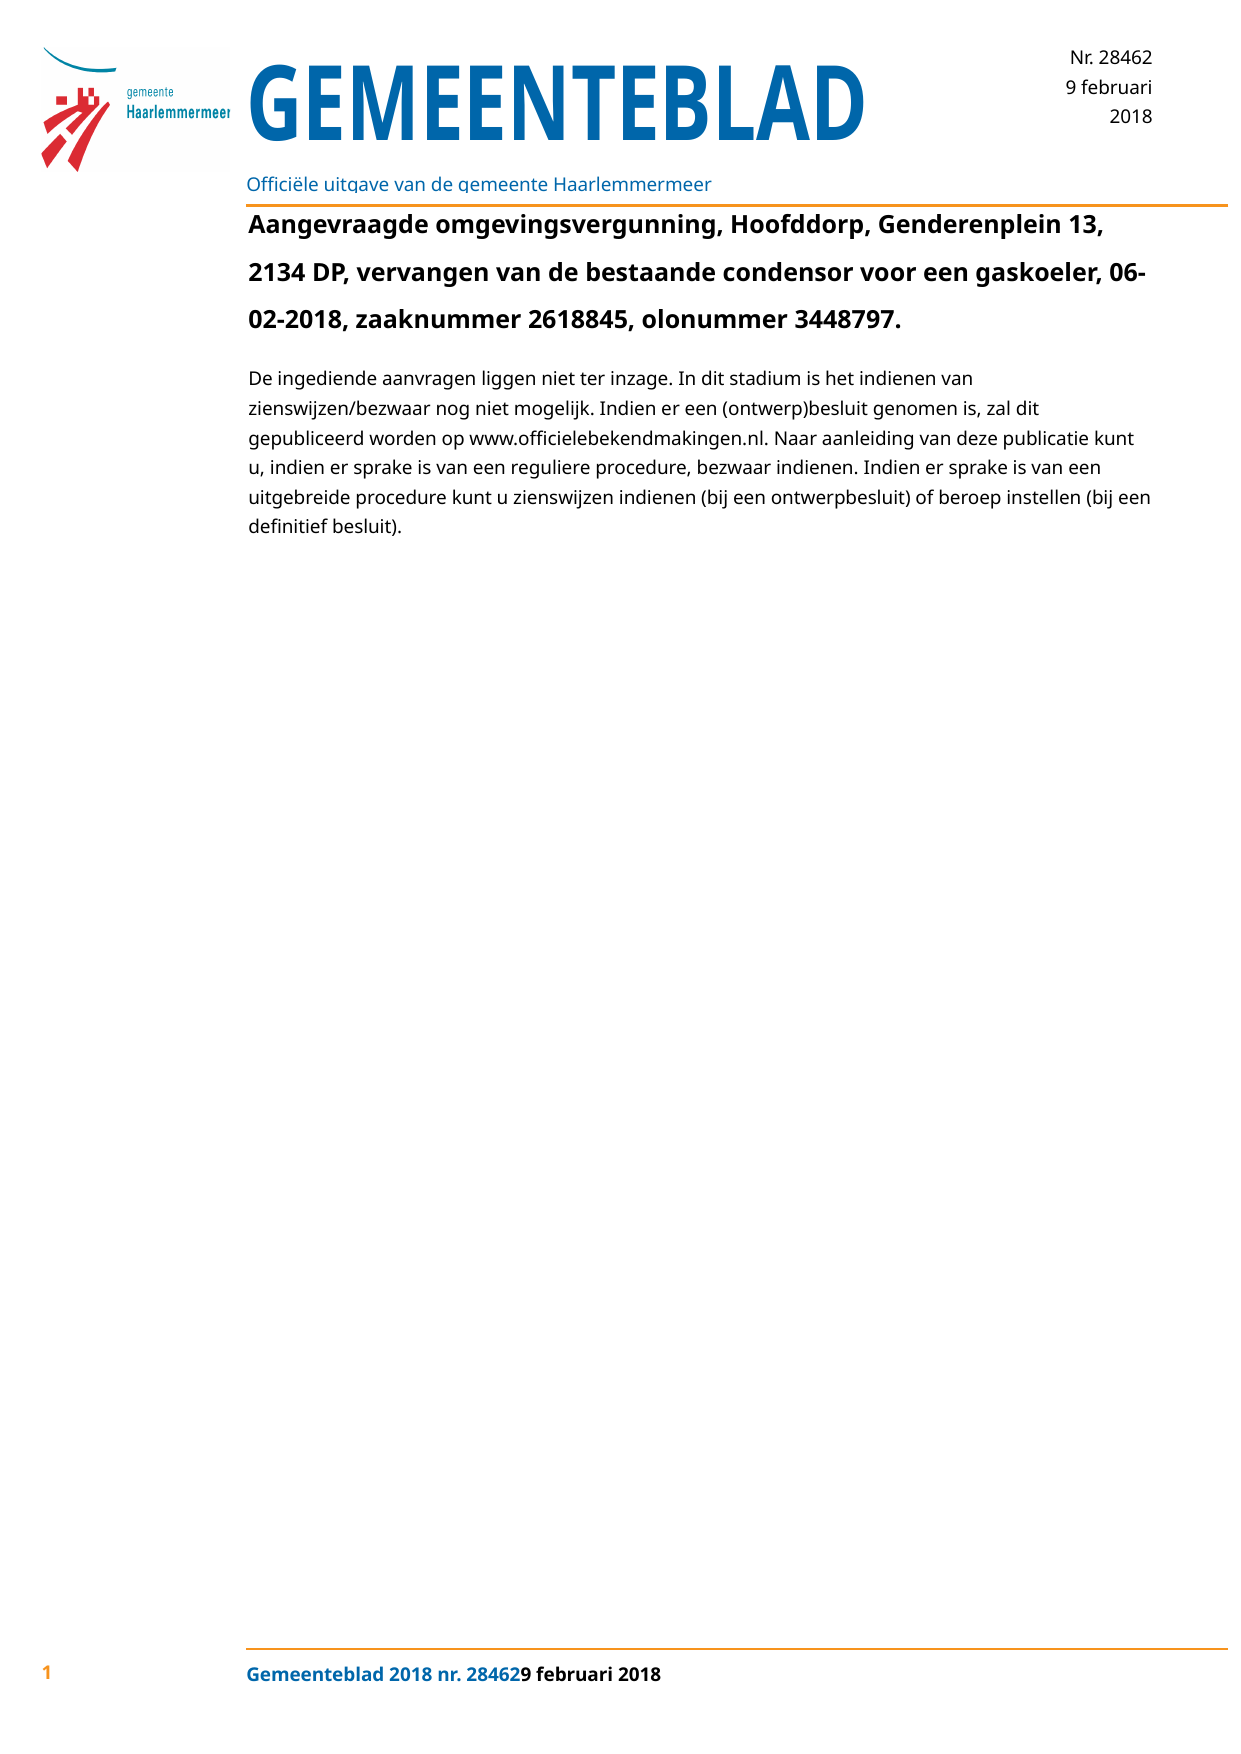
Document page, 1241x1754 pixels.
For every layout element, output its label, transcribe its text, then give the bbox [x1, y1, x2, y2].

text De ingediende aanvragen liggen niet ter inzage. In dit stadium is het indienen van zienswijzen/bezwaar nog niet mogelijk. Indien er een (ontwerp)besluit genomen is, zal dit gepubliceerd worden op www.officielebekendmakingen.nl. Naar aanleiding van deze publicatie kunt u, indien er sprake is van een reguliere procedure, bezwaar indienen. Indien er sprake is van een uitgebreide procedure kunt u zienswijzen indienen (bij een ontwerpbesluit) of beroep instellen (bij een definitief besluit). [248, 366, 1152, 539]
picture [41, 47, 231, 172]
text Aangevraagde omgevingsvergunning, Hoofddorp, Genderenplein 13, 2134 DP, vervangen van de bestaande condensor voor een gaskoeler, 06-02-2018, zaaknummer 2618845, olonummer 3448797. [248, 207, 1152, 336]
